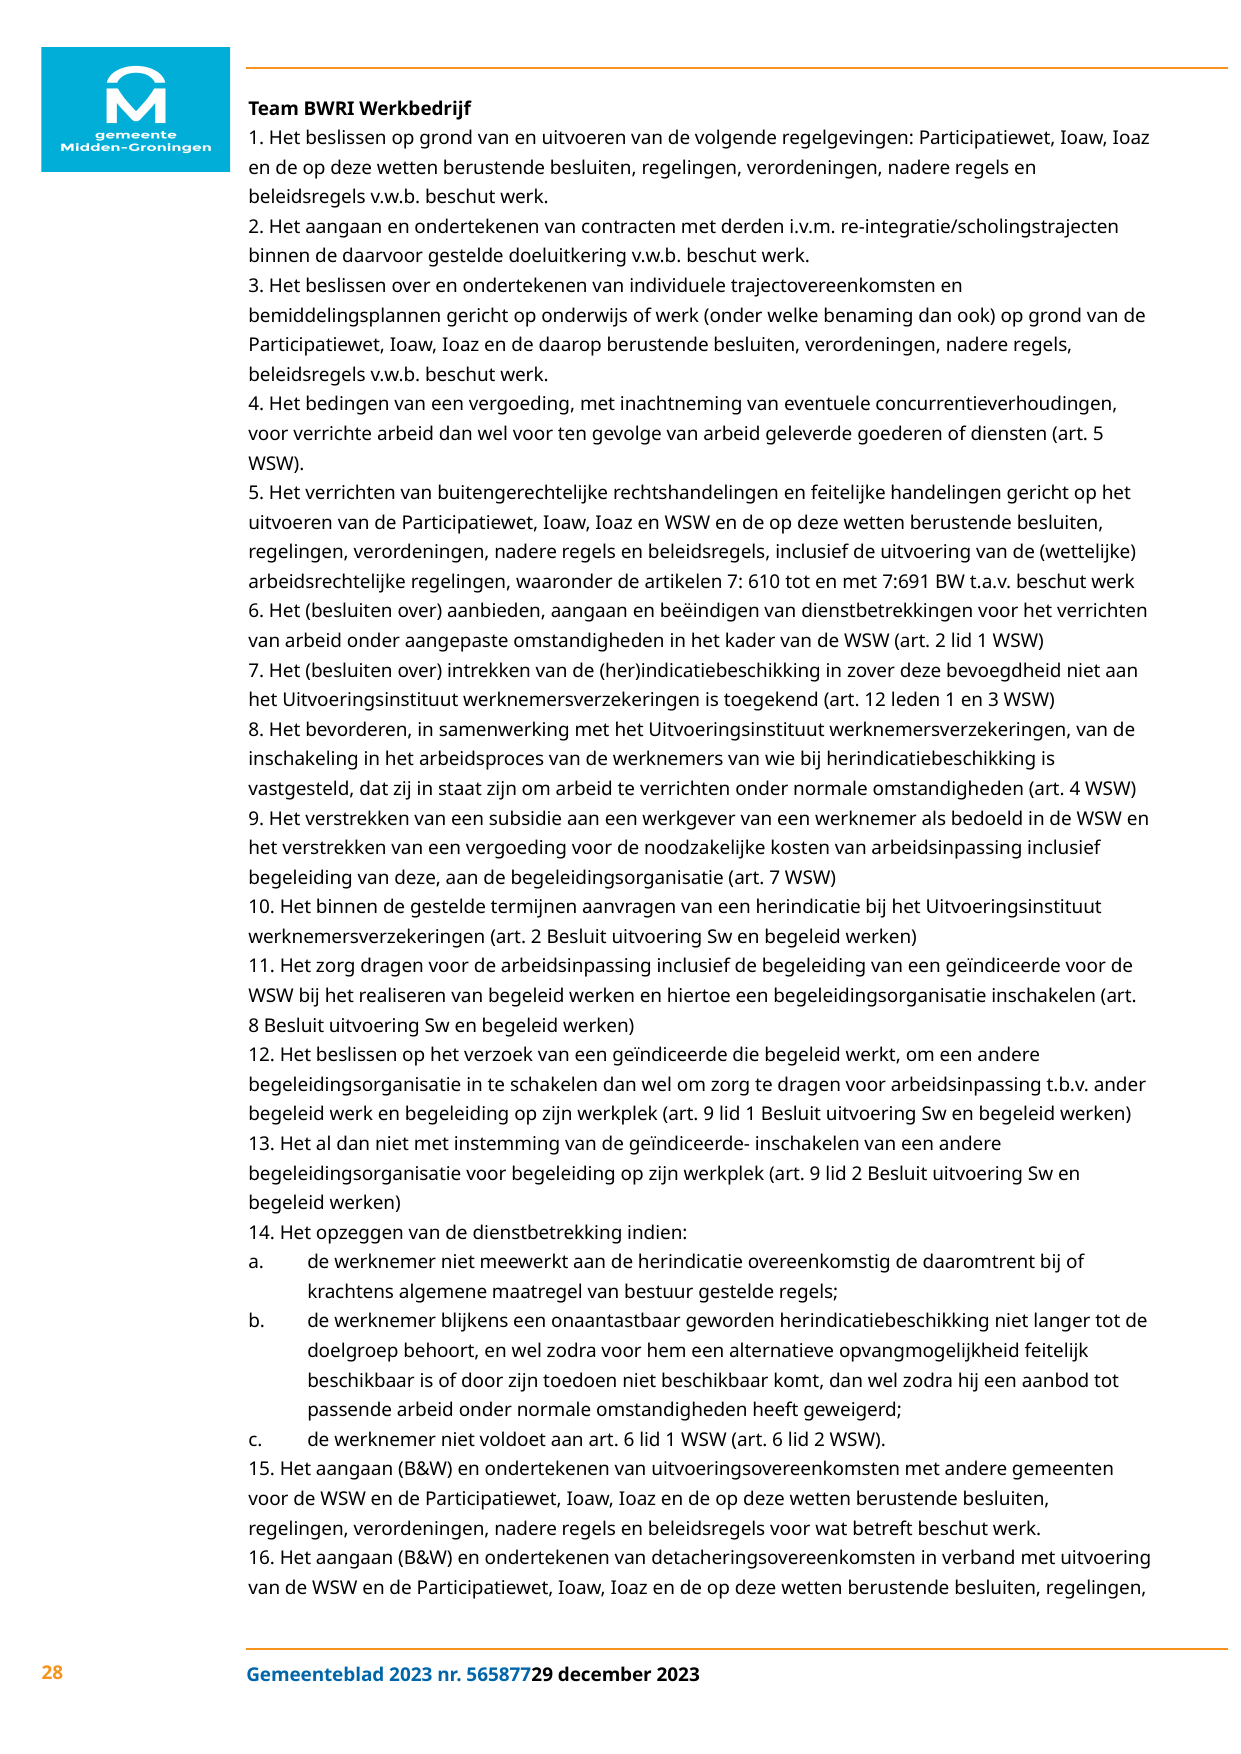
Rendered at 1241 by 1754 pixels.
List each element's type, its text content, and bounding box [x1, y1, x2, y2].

text 15. Het aangaan (B&W) en ondertekenen van uitvoeringsovereenkomsten met andere gemeenten voor de WSW en de Participatiewet, Ioaw, Ioaz en de op deze wetten berustende besluiten, regelingen, verordeningen, nadere regels en beleidsregels voor wat betreft beschut werk. [248, 1456, 1152, 1541]
text 12. Het beslissen op het verzoek van een geïndiceerde die begeleid werkt, om een andere begeleidingsorganisatie in te schakelen dan wel om zorg te dragen voor arbeidsinpassing t.b.v. ander begeleid werk en begeleiding op zijn werkplek (art. 9 lid 1 Besluit uitvoering Sw en begeleid werken) [248, 1041, 1152, 1126]
text 14. Het opzeggen van de dienstbetrekking indien: [248, 1219, 1152, 1245]
list de werknemer niet voldoet aan art. 6 lid 1 WSW (art. 6 lid 2 WSW). [248, 1426, 1152, 1452]
text 11. Het zorg dragen voor de arbeidsinpassing inclusief de begeleiding van een geïndiceerde voor de WSW bij het realiseren van begeleid werken en hiertoe een begeleidingsorganisatie inschakelen (art. 8 Besluit uitvoering Sw en begeleid werken) [248, 953, 1152, 1038]
text 1. Het beslissen op grond van en uitvoeren van de volgende regelgevingen: Participatiewet, Ioaw, Ioaz en de op deze wetten berustende besluiten, regelingen, verordeningen, nadere regels en beleidsregels v.w.b. beschut werk. [248, 124, 1152, 209]
text 13. Het al dan niet met instemming van de geïndiceerde- inschakelen van een andere begeleidingsorganisatie voor begeleiding op zijn werkplek (art. 9 lid 2 Besluit uitvoering Sw en begeleid werken) [248, 1130, 1152, 1215]
picture [107, 89, 165, 122]
text 10. Het binnen de gestelde termijnen aanvragen van een herindicatie bij het Uitvoeringsinstituut werknemersverzekeringen (art. 2 Besluit uitvoering Sw en begeleid werken) [248, 893, 1152, 949]
text 6. Het (besluiten over) aanbieden, aangaan en beëindigen van dienstbetrekkingen voor het verrichten van arbeid onder aangepaste omstandigheden in het kader van de WSW (art. 2 lid 1 WSW) [248, 598, 1152, 653]
list de werknemer blijkens een onaantastbaar geworden herindicatiebeschikking niet langer tot de doelgroep behoort, en wel zodra voor hem een alternatieve opvangmogelijkheid feitelijk beschikbaar is of door zijn toedoen niet beschikbaar komt, dan wel zodra hij een aanbod tot passende arbeid onder normale omstandigheden heeft geweigerd; [248, 1308, 1152, 1422]
text 8. Het bevorderen, in samenwerking met het Uitvoeringsinstituut werknemersverzekeringen, van de inschakeling in het arbeidsproces van de werknemers van wie bij herindicatiebeschikking is vastgesteld, dat zij in staat zijn om arbeid te verrichten onder normale omstandigheden (art. 4 WSW) [248, 716, 1152, 801]
picture [108, 66, 164, 82]
text 4. Het bedingen van een vergoeding, met inachtneming van eventuele concurrentieverhoudingen, voor verrichte arbeid dan wel voor ten gevolge van arbeid geleverde goederen of diensten (art. 5 WSW). [248, 391, 1152, 476]
text 16. Het aangaan (B&W) en ondertekenen van detacheringsovereenkomsten in verband met uitvoering van de WSW en de Participatiewet, Ioaw, Ioaz en de op deze wetten berustende besluiten, regelingen, [248, 1544, 1152, 1600]
text 5. Het verrichten van buitengerechtelijke rechtshandelingen en feitelijke handelingen gericht op het uitvoeren van de Participatiewet, Ioaw, Ioaz en WSW en de op deze wetten berustende besluiten, regelingen, verordeningen, nadere regels en beleidsregels, inclusief de uitvoering van de (wettelijke) arbeidsrechtelijke regelingen, waaronder de artikelen 7: 610 tot en met 7:691 BW t.a.v. beschut werk [248, 479, 1152, 594]
text 7. Het (besluiten over) intrekken van de (her)indicatiebeschikking in zover deze bevoegdheid niet aan het Uitvoeringsinstituut werknemersverzekeringen is toegekend (art. 12 leden 1 en 3 WSW) [248, 657, 1152, 712]
list de werknemer niet meewerkt aan de herindicatie overeenkomstig de daaromtrent bij of krachtens algemene maatregel van bestuur gestelde regels; [248, 1248, 1152, 1304]
text Team BWRI Werkbedrijf [248, 95, 1152, 121]
text 3. Het beslissen over en ondertekenen van individuele trajectovereenkomsten en bemiddelingsplannen gericht op onderwijs of werk (onder welke benaming dan ook) op grond van de Participatiewet, Ioaw, Ioaz en de daarop berustende besluiten, verordeningen, nadere regels, beleidsregels v.w.b. beschut werk. [248, 272, 1152, 387]
text 9. Het verstrekken van een subsidie aan een werkgever van een werknemer als bedoeld in de WSW en het verstrekken van een vergoeding voor de noodzakelijke kosten van arbeidsinpassing inclusief begeleiding van deze, aan de begeleidingsorganisatie (art. 7 WSW) [248, 805, 1152, 890]
picture [184, 146, 190, 153]
text 2. Het aangaan en ondertekenen van contracten met derden i.v.m. re-integratie/scholingstrajecten binnen de daarvoor gestelde doeluitkering v.w.b. beschut werk. [248, 213, 1152, 268]
